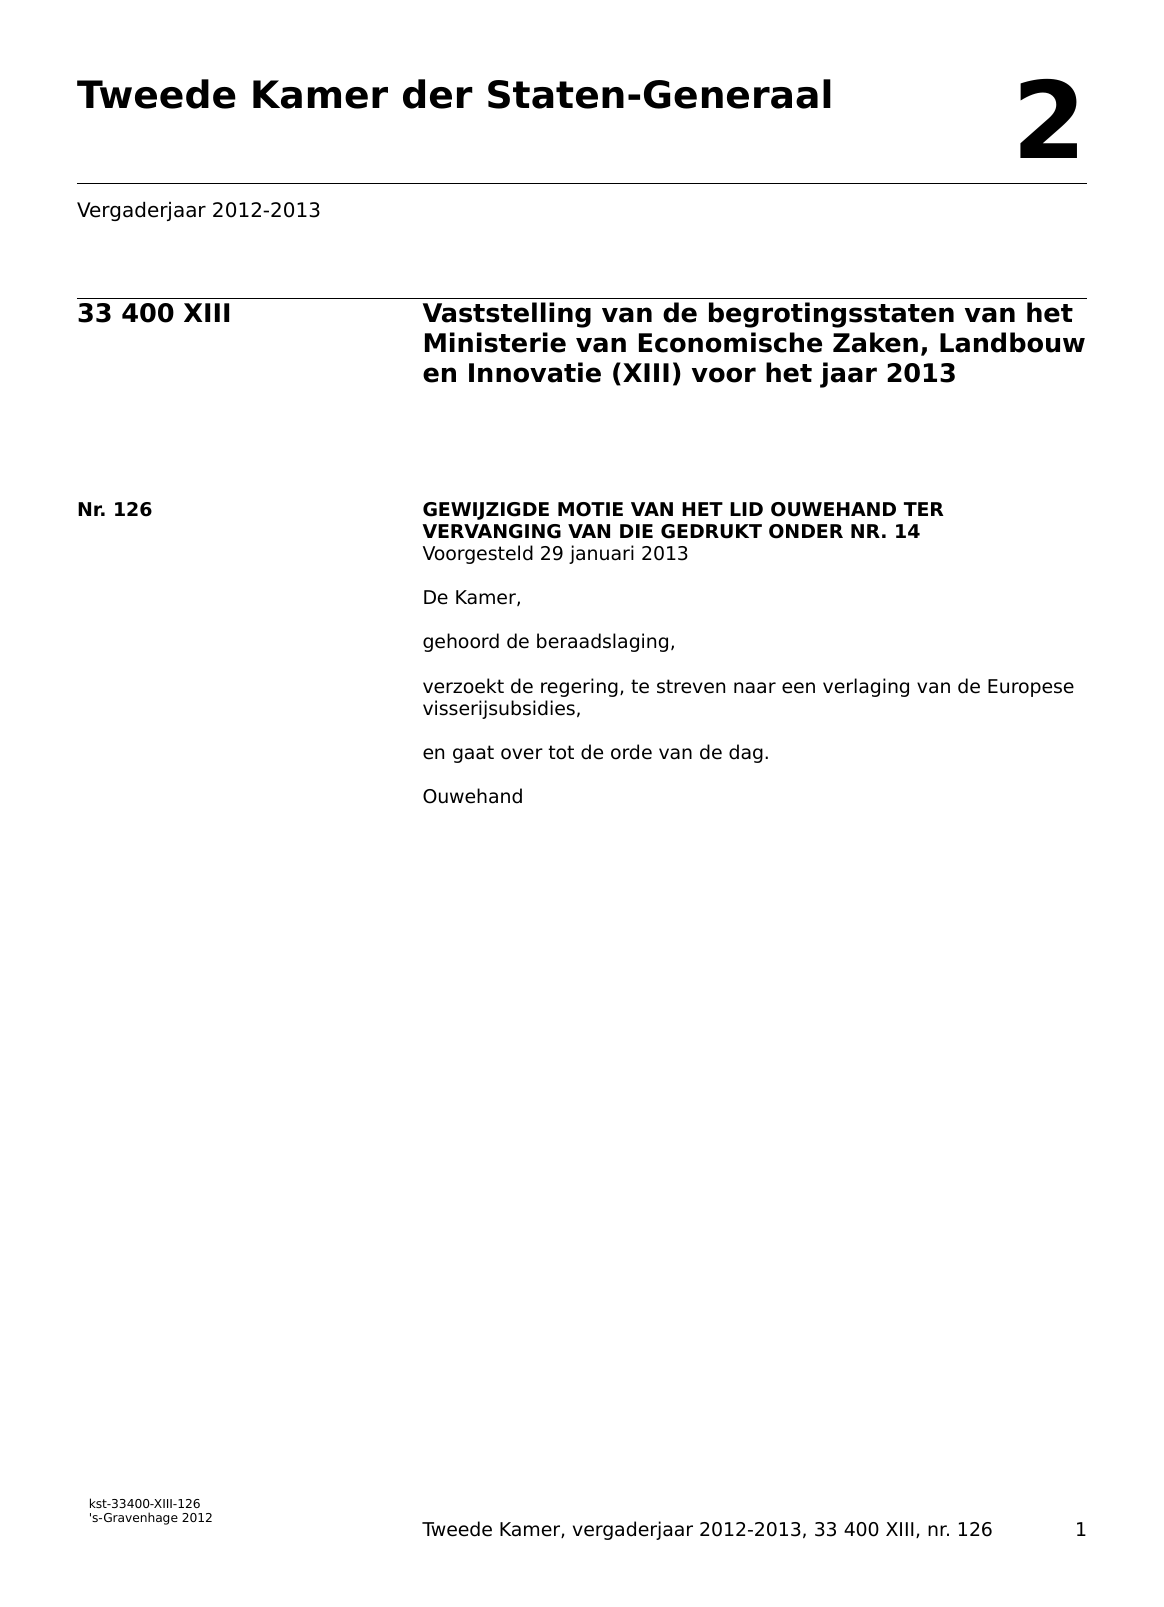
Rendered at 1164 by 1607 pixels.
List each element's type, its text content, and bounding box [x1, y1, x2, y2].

text kst-33400-XIII-126 [88, 1497, 323, 1511]
text gehoord de beraadslaging, [422, 631, 1087, 653]
table_cell Vergaderjaar 2012-2013 [77, 184, 1087, 298]
text en gaat over tot de orde van de dag. [422, 742, 1087, 764]
text 's-Gravenhage 2012 [88, 1511, 323, 1525]
text Ouwehand [422, 786, 1087, 808]
text De Kamer, [422, 587, 1087, 609]
subtitle Nr. 126 GEWIJZIGDE MOTIE VAN HET LID OUWEHAND TER VERVANGING VAN DIE GEDRUKT ONDER NR. 14 [77, 499, 1087, 543]
subtitle 33 400 XIII Vaststelling van de begrotingsstaten van het Ministerie van Economische Zaken, Landbouw en Innovatie (XIII) voor het jaar 2013 [77, 299, 1087, 388]
table_header 2 [886, 59, 1087, 183]
text verzoekt de regering, te streven naar een verlaging van de Europese visserijsubsidies, [422, 676, 1087, 719]
table_header Tweede Kamer der Staten-Generaal [77, 59, 886, 183]
text Voorgesteld 29 januari 2013 [422, 543, 1087, 565]
